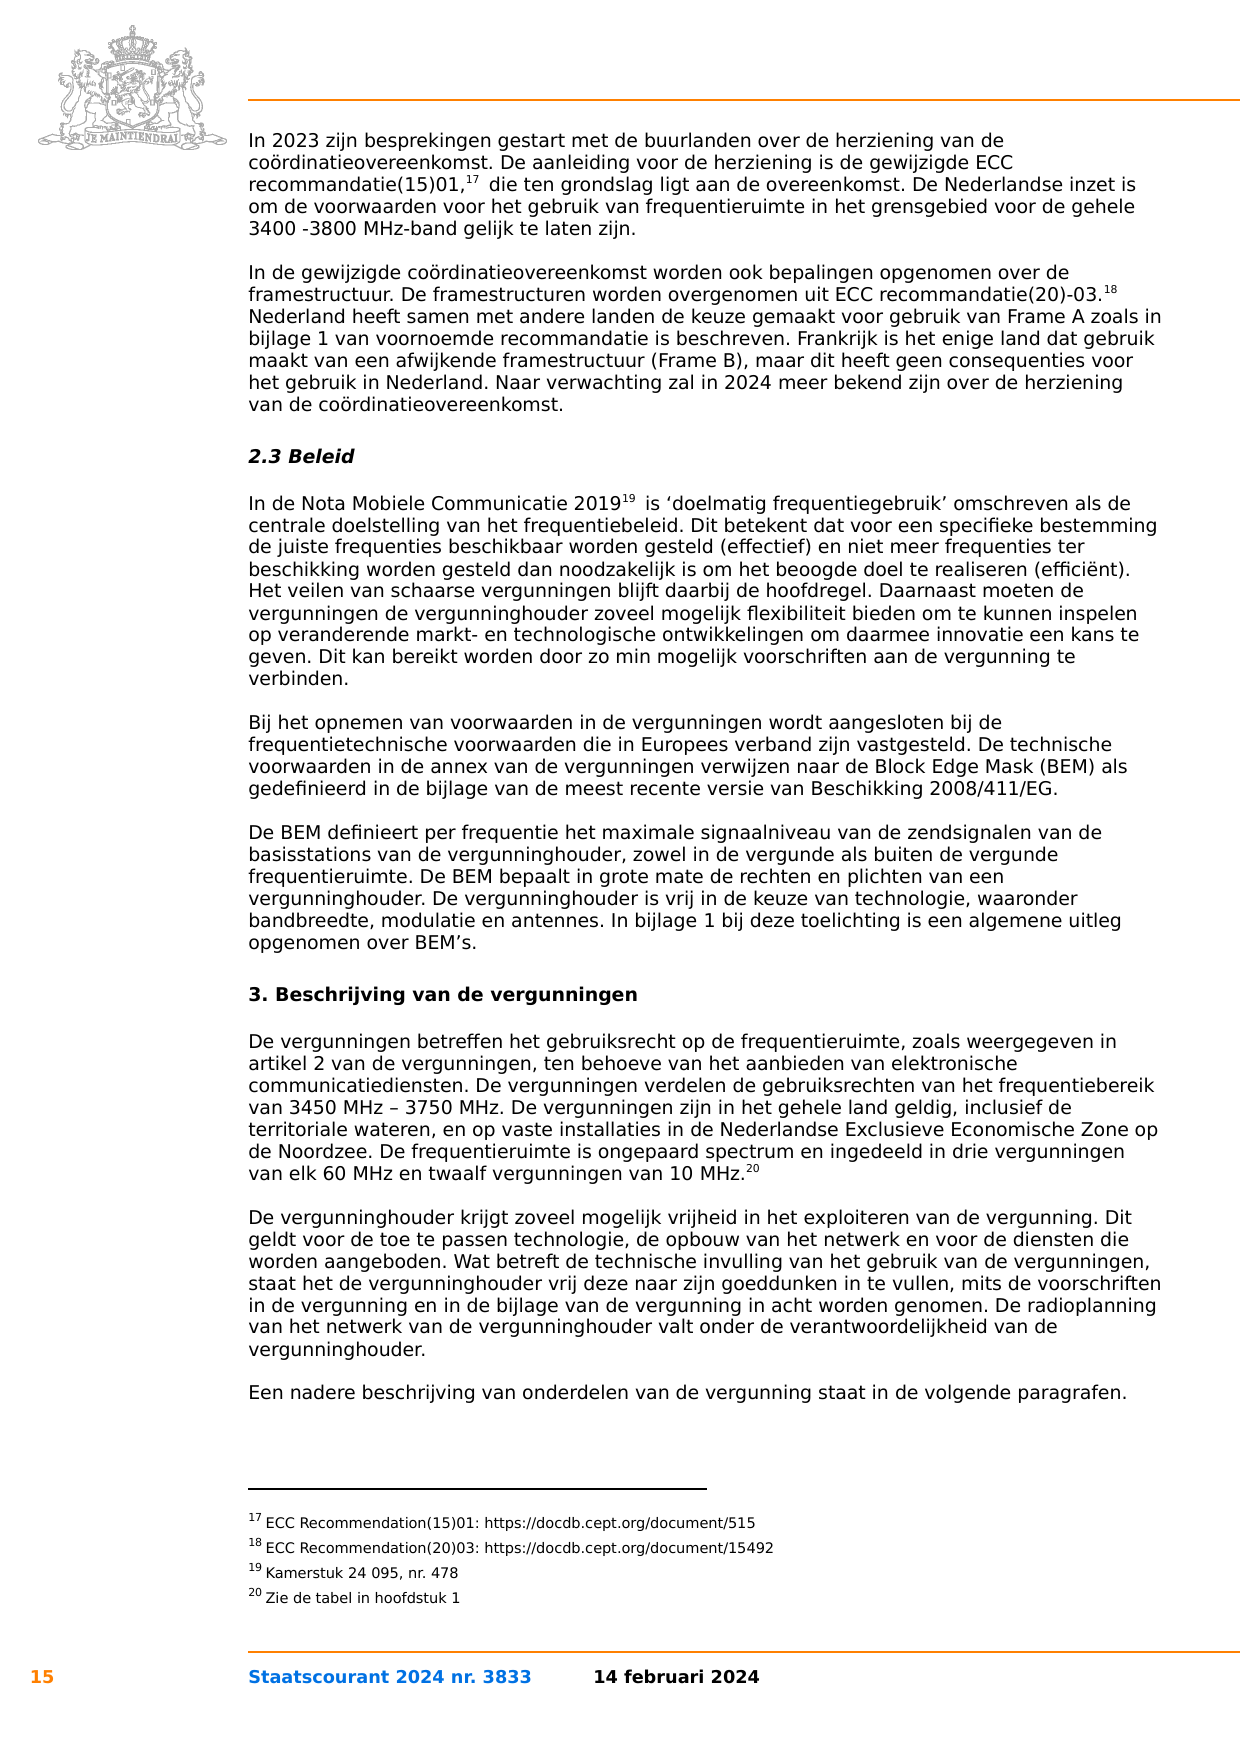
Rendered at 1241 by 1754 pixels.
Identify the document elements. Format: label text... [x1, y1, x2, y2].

text De vergunningen betreffen het gebruiksrecht op de frequentieruimte, zoals weergegeven in artikel 2 van de vergunningen, ten behoeve van het aanbieden van elektronische communicatiediensten. De vergunningen verdelen de gebruiksrechten van het frequentiebereik van 3450 MHz – 3750 MHz. De vergunningen zijn in het gehele land geldig, inclusief de territoriale wateren, en op vaste installaties in de Nederlandse Exclusieve Economische Zone op de Noordzee. De frequentieruimte is ongepaard spectrum en ingedeeld in drie vergunningen van elk 60 MHz en twaalf vergunningen van 10 MHz. [248, 1031, 1163, 1185]
text ECC Recommendation(15)01: https://docdb.cept.org/document/515 [248, 1511, 1163, 1533]
text In de Nota Mobiele Communicatie 2019 is ‘doelmatig frequentiegebruik’ omschreven als de centrale doelstelling van het frequentiebeleid. Dit betekent dat voor een specifieke bestemming de juiste frequenties beschikbaar worden gesteld (effectief) en niet meer frequenties ter beschikking worden gesteld dan noodzakelijk is om het beoogde doel te realiseren (efficiënt). Het veilen van schaarse vergunningen blijft daarbij de hoofdregel. Daarnaast moeten de vergunningen de vergunninghouder zoveel mogelijk flexibiliteit bieden om te kunnen inspelen op veranderende markt- en technologische ontwikkelingen om daarmee innovatie een kans te geven. Dit kan bereikt worden door zo min mogelijk voorschriften aan de vergunning te verbinden. [248, 492, 1163, 690]
text Zie de tabel in hoofdstuk 1 [248, 1586, 1163, 1608]
subtitle 2.3 Beleid [248, 446, 1163, 467]
text Een nadere beschrijving van onderdelen van de vergunning staat in de volgende paragrafen. [248, 1382, 1163, 1404]
text In de gewijzigde coördinatieovereenkomst worden ook bepalingen opgenomen over de framestructuur. De framestructuren worden overgenomen uit ECC recommandatie(20)-03. Nederland heeft samen met andere landen de keuze gemaakt voor gebruik van Frame A zoals in bijlage 1 van voornoemde recommandatie is beschreven. Frankrijk is het enige land dat gebruik maakt van een afwijkende framestructuur (Frame B), maar dit heeft geen consequenties voor het gebruik in Nederland. Naar verwachting zal in 2024 meer bekend zijn over de herziening van de coördinatieovereenkomst. [248, 262, 1163, 416]
picture [38, 25, 227, 150]
text De BEM definieert per frequentie het maximale signaalniveau van de zendsignalen van de basisstations van de vergunninghouder, zowel in de vergunde als buiten de vergunde frequentieruimte. De BEM bepaalt in grote mate de rechten en plichten van een vergunninghouder. De vergunninghouder is vrij in de keuze van technologie, waaronder bandbreedte, modulatie en antennes. In bijlage 1 bij deze toelichting is een algemene uitleg opgenomen over BEM’s. [248, 822, 1163, 954]
subtitle 3. Beschrijving van de vergunningen [248, 984, 1163, 1006]
text De vergunninghouder krijgt zoveel mogelijk vrijheid in het exploiteren van de vergunning. Dit geldt voor de toe te passen technologie, de opbouw van het netwerk en voor de diensten die worden aangeboden. Wat betreft de technische invulling van het gebruik van de vergunningen, staat het de vergunninghouder vrij deze naar zijn goeddunken in te vullen, mits de voorschriften in de vergunning en in de bijlage van de vergunning in acht worden genomen. De radioplanning van het netwerk van de vergunninghouder valt onder de verantwoordelijkheid van de vergunninghouder. [248, 1207, 1163, 1360]
text ECC Recommendation(20)03: https://docdb.cept.org/document/15492 [248, 1536, 1163, 1558]
text Kamerstuk 24 095, nr. 478 [248, 1561, 1163, 1583]
text Bij het opnemen van voorwaarden in de vergunningen wordt aangesloten bij de frequentietechnische voorwaarden die in Europees verband zijn vastgesteld. De technische voorwaarden in de annex van de vergunningen verwijzen naar de Block Edge Mask (BEM) als gedefinieerd in de bijlage van de meest recente versie van Beschikking 2008/411/EG. [248, 712, 1163, 800]
text In 2023 zijn besprekingen gestart met de buurlanden over de herziening van de coördinatieovereenkomst. De aanleiding voor de herziening is de gewijzigde ECC recommandatie(15)01, die ten grondslag ligt aan de overeenkomst. De Nederlandse inzet is om de voorwaarden voor het gebruik van frequentieruimte in het grensgebied voor de gehele 3400 -3800 MHz-band gelijk te laten zijn. [248, 130, 1163, 240]
